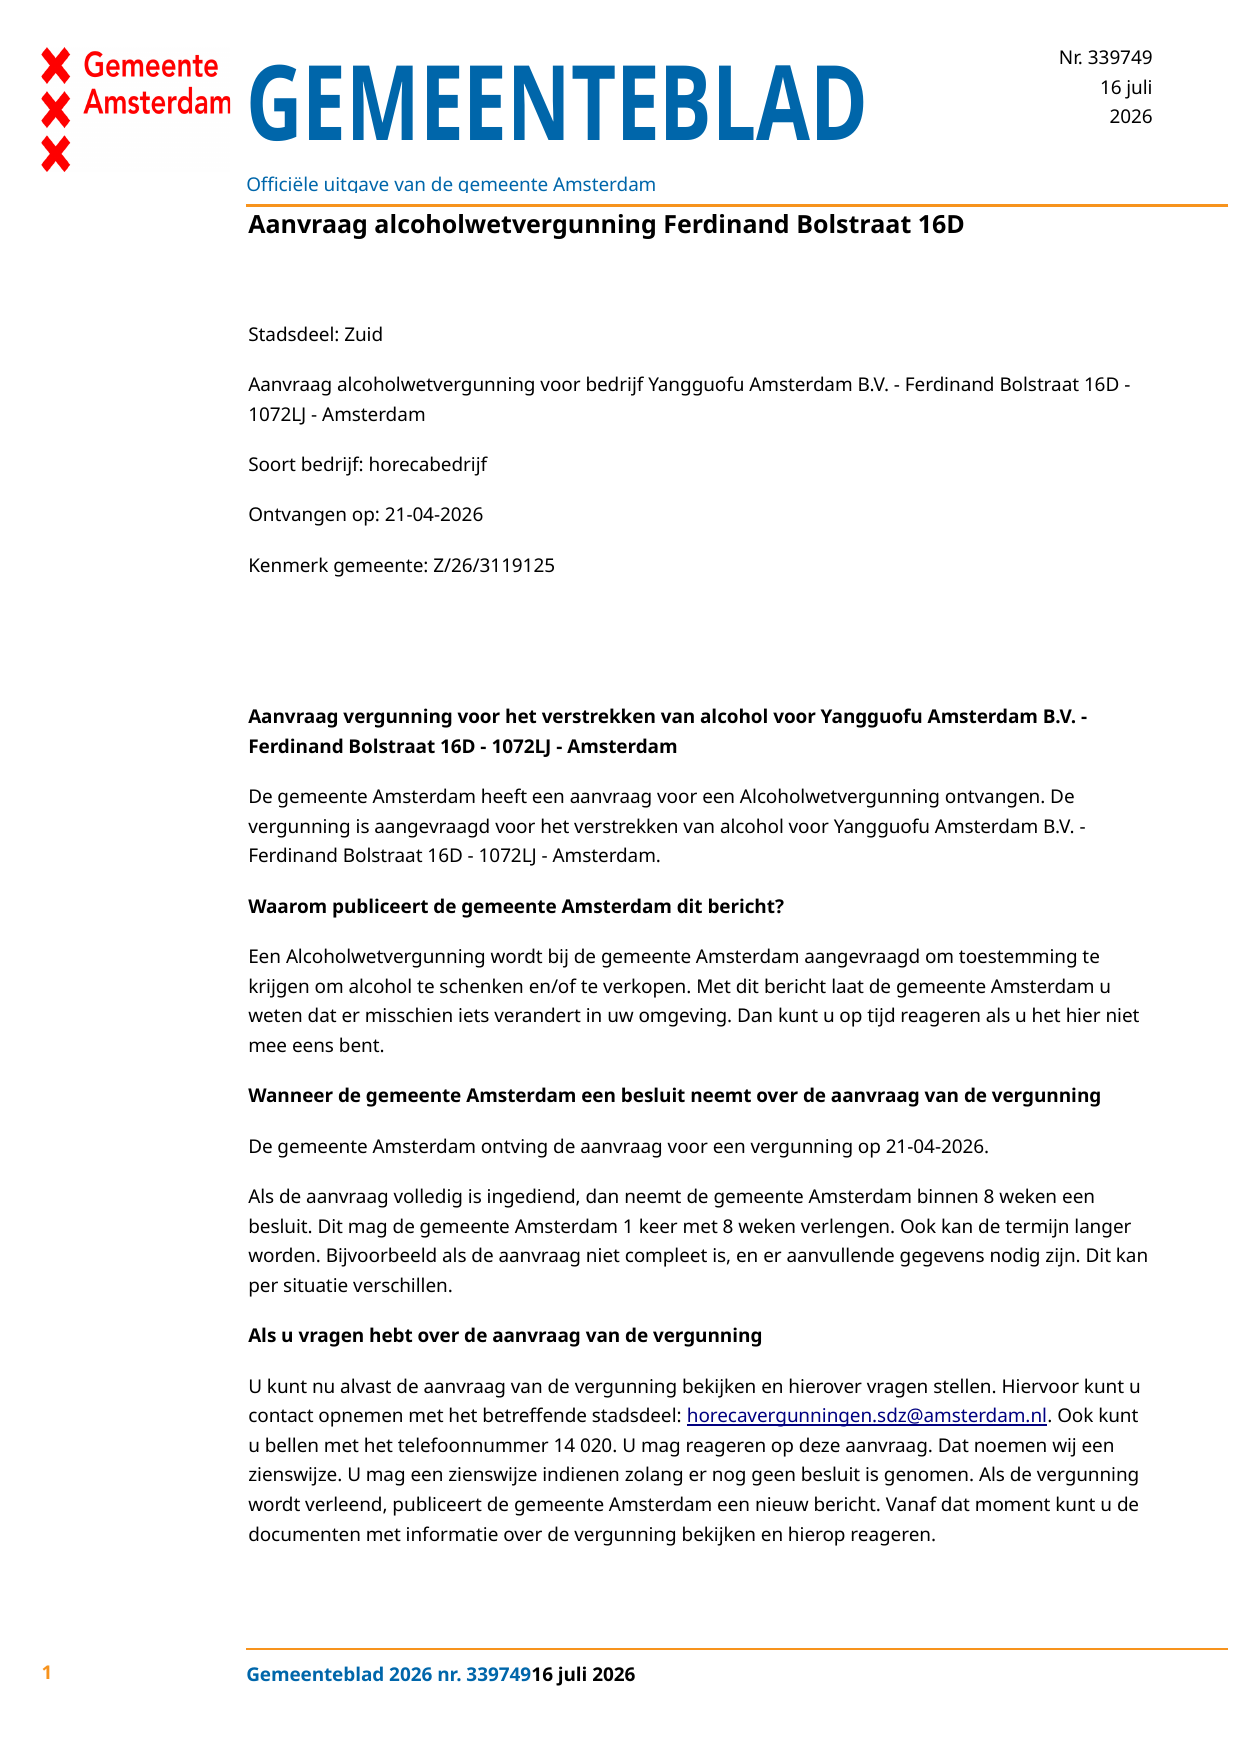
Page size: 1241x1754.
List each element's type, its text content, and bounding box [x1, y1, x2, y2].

text U kunt nu alvast de aanvraag van de vergunning bekijken en hierover vragen stellen. Hiervoor kunt u contact opnemen met het betreffende stadsdeel: horecavergunningen.sdz@amsterdam.nl. Ook kunt u bellen met het telefoonnummer 14 020. U mag reageren op deze aanvraag. Dat noemen wij een zienswijze. U mag een zienswijze indienen zolang er nog geen besluit is genomen. Als de vergunning wordt verleend, publiceert de gemeente Amsterdam een nieuw bericht. Vanaf dat moment kunt u de documenten met informatie over de vergunning bekijken en hierop reageren. [248, 1373, 1152, 1546]
text De gemeente Amsterdam heeft een aanvraag voor een Alcoholwetvergunning ontvangen. De vergunning is aangevraagd voor het verstrekken van alcohol voor Yangguofu Amsterdam B.V. - Ferdinand Bolstraat 16D - 1072LJ - Amsterdam. [248, 783, 1152, 868]
text Ontvangen op: 21-04-2026 [248, 502, 1152, 527]
text Kenmerk gemeente: Z/26/3119125 [248, 552, 1152, 578]
text Als u vragen hebt over de aanvraag van de vergunning [248, 1322, 1152, 1348]
text Stadsdeel: Zuid [248, 321, 1152, 346]
text De gemeente Amsterdam ontving de aanvraag voor een vergunning op 21-04-2026. [248, 1133, 1152, 1158]
text Aanvraag alcoholwetvergunning voor bedrijf Yangguofu Amsterdam B.V. - Ferdinand Bolstraat 16D - 1072LJ - Amsterdam [248, 371, 1152, 426]
text Aanvraag alcoholwetvergunning Ferdinand Bolstraat 16D [248, 207, 1152, 241]
text Een Alcoholwetvergunning wordt bij de gemeente Amsterdam aangevraagd om toestemming te krijgen om alcohol te schenken en/of te verkopen. Met dit bericht laat de gemeente Amsterdam u weten dat er misschien iets verandert in uw omgeving. Dan kunt u op tijd reageren als u het hier niet mee eens bent. [248, 943, 1152, 1058]
text Waarom publiceert de gemeente Amsterdam dit bericht? [248, 893, 1152, 918]
text Soort bedrijf: horecabedrijf [248, 451, 1152, 477]
text Aanvraag vergunning voor het verstrekken van alcohol voor Yangguofu Amsterdam B.V. - Ferdinand Bolstraat 16D - 1072LJ - Amsterdam [248, 703, 1152, 758]
text Wanneer de gemeente Amsterdam een besluit neemt over de aanvraag van de vergunning [248, 1082, 1152, 1108]
picture [41, 47, 231, 172]
text Als de aanvraag volledig is ingediend, dan neemt de gemeente Amsterdam binnen 8 weken een besluit. Dit mag de gemeente Amsterdam 1 keer met 8 weken verlengen. Ook kan de termijn langer worden. Bijvoorbeeld als de aanvraag niet compleet is, en er aanvullende gegevens nodig zijn. Dit kan per situatie verschillen. [248, 1183, 1152, 1298]
